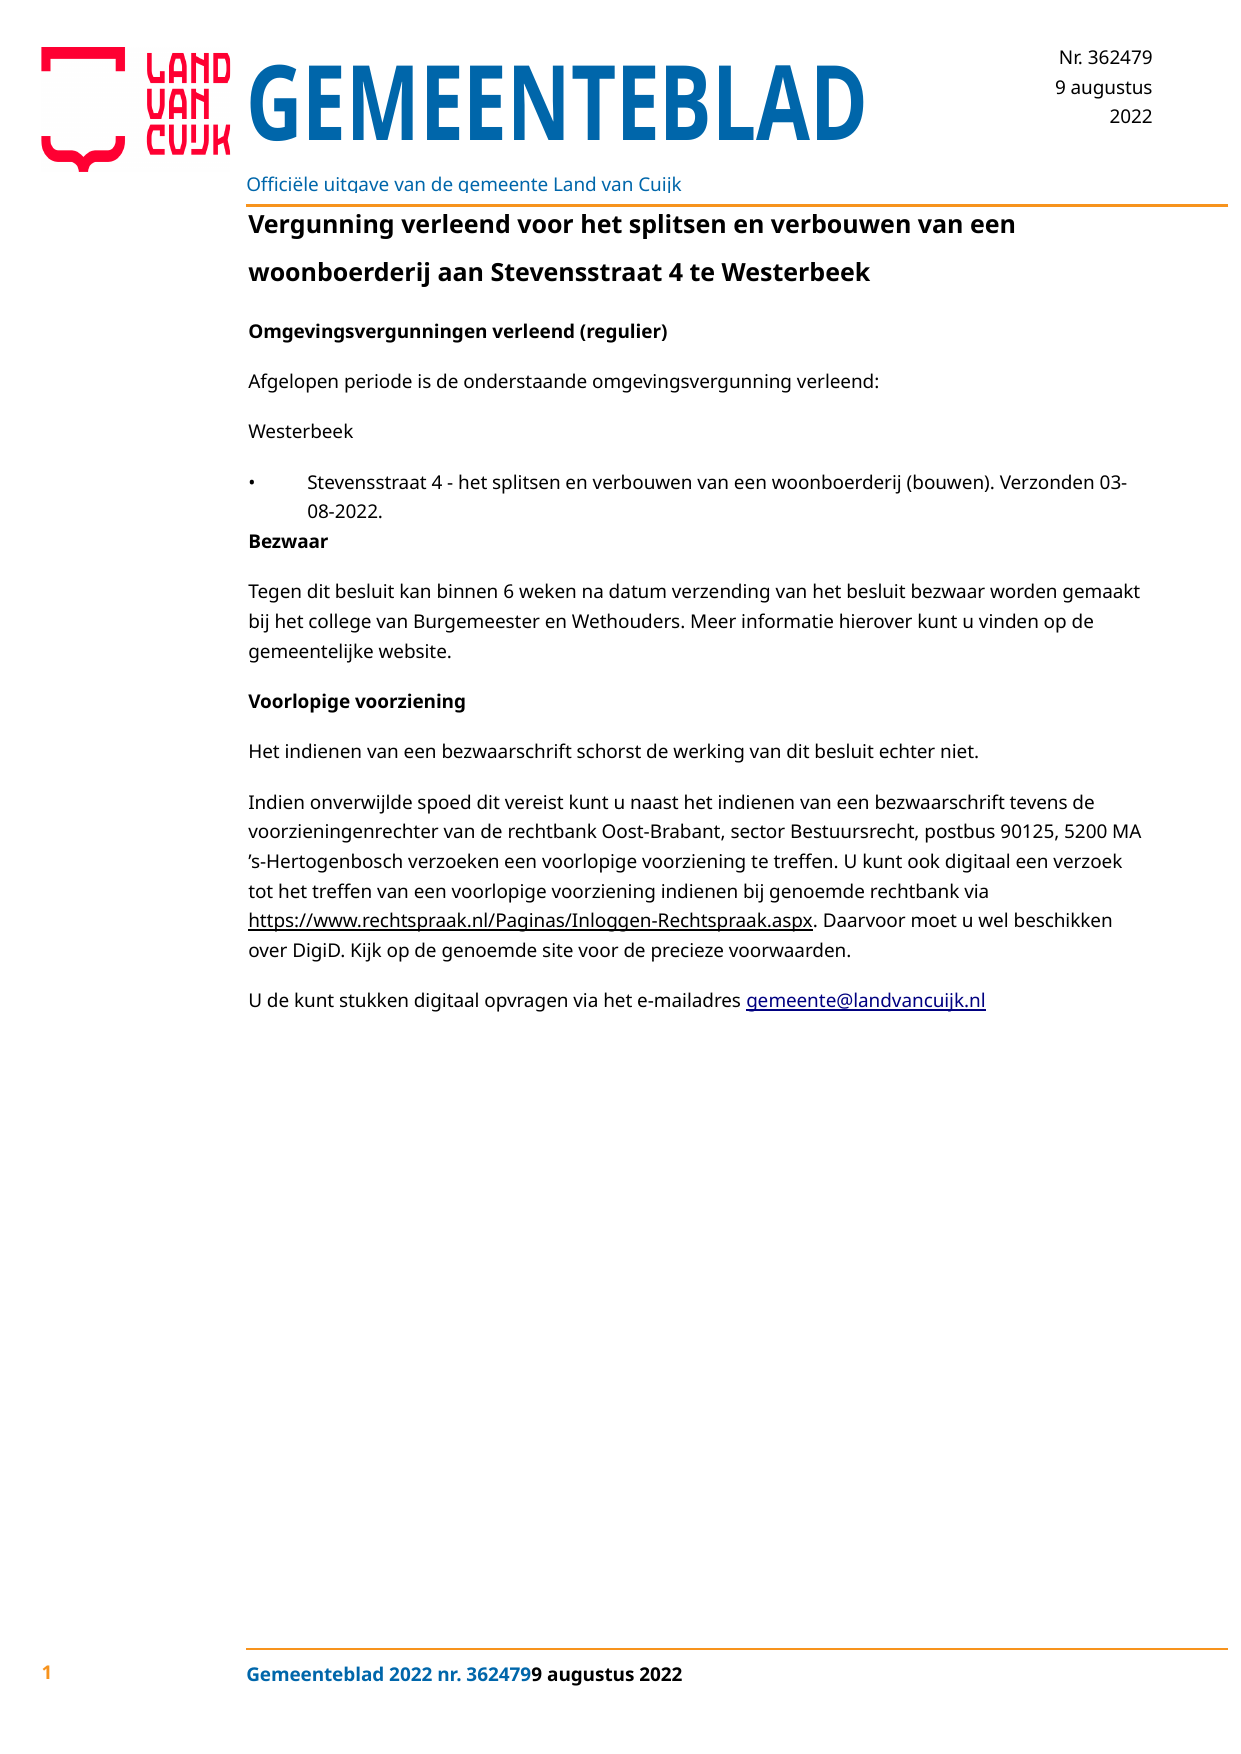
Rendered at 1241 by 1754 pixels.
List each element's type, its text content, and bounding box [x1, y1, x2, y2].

text Westerbeek [248, 419, 1152, 444]
text Omgevingsvergunningen verleend (regulier) [248, 318, 1152, 344]
list Stevensstraat 4 - het splitsen en verbouwen van een woonboerderij (bouwen). Verzonden 03-08-2022. [248, 469, 1152, 524]
text Bezwaar [248, 528, 1152, 554]
picture [41, 47, 231, 172]
text Het indienen van een bezwaarschrift schorst de werking van dit besluit echter niet. [248, 739, 1152, 764]
text Voorlopige voorziening [248, 688, 1152, 714]
text U de kunt stukken digitaal opvragen via het e-mailadres gemeente@landvancuijk.nl [248, 987, 1152, 1013]
text Afgelopen periode is de onderstaande omgevingsvergunning verleend: [248, 368, 1152, 394]
text Indien onverwijlde spoed dit vereist kunt u naast het indienen van een bezwaarschrift tevens de voorzieningenrechter van de rechtbank Oost-Brabant, sector Bestuursrecht, postbus 90125, 5200 MA ’s-Hertogenbosch verzoeken een voorlopige voorziening te treffen. U kunt ook digitaal een verzoek tot het treffen van een voorlopige voorziening indienen bij genoemde rechtbank via https://www.rechtspraak.nl/Paginas/Inloggen-Rechtspraak.aspx. Daarvoor moet u wel beschikken over DigiD. Kijk op de genoemde site voor de precieze voorwaarden. [248, 789, 1152, 963]
text Tegen dit besluit kan binnen 6 weken na datum verzending van het besluit bezwaar worden gemaakt bij het college van Burgemeester en Wethouders. Meer informatie hierover kunt u vinden op de gemeentelijke website. [248, 579, 1152, 664]
text Vergunning verleend voor het splitsen en verbouwen van een woonboerderij aan Stevensstraat 4 te Westerbeek [248, 207, 1152, 288]
